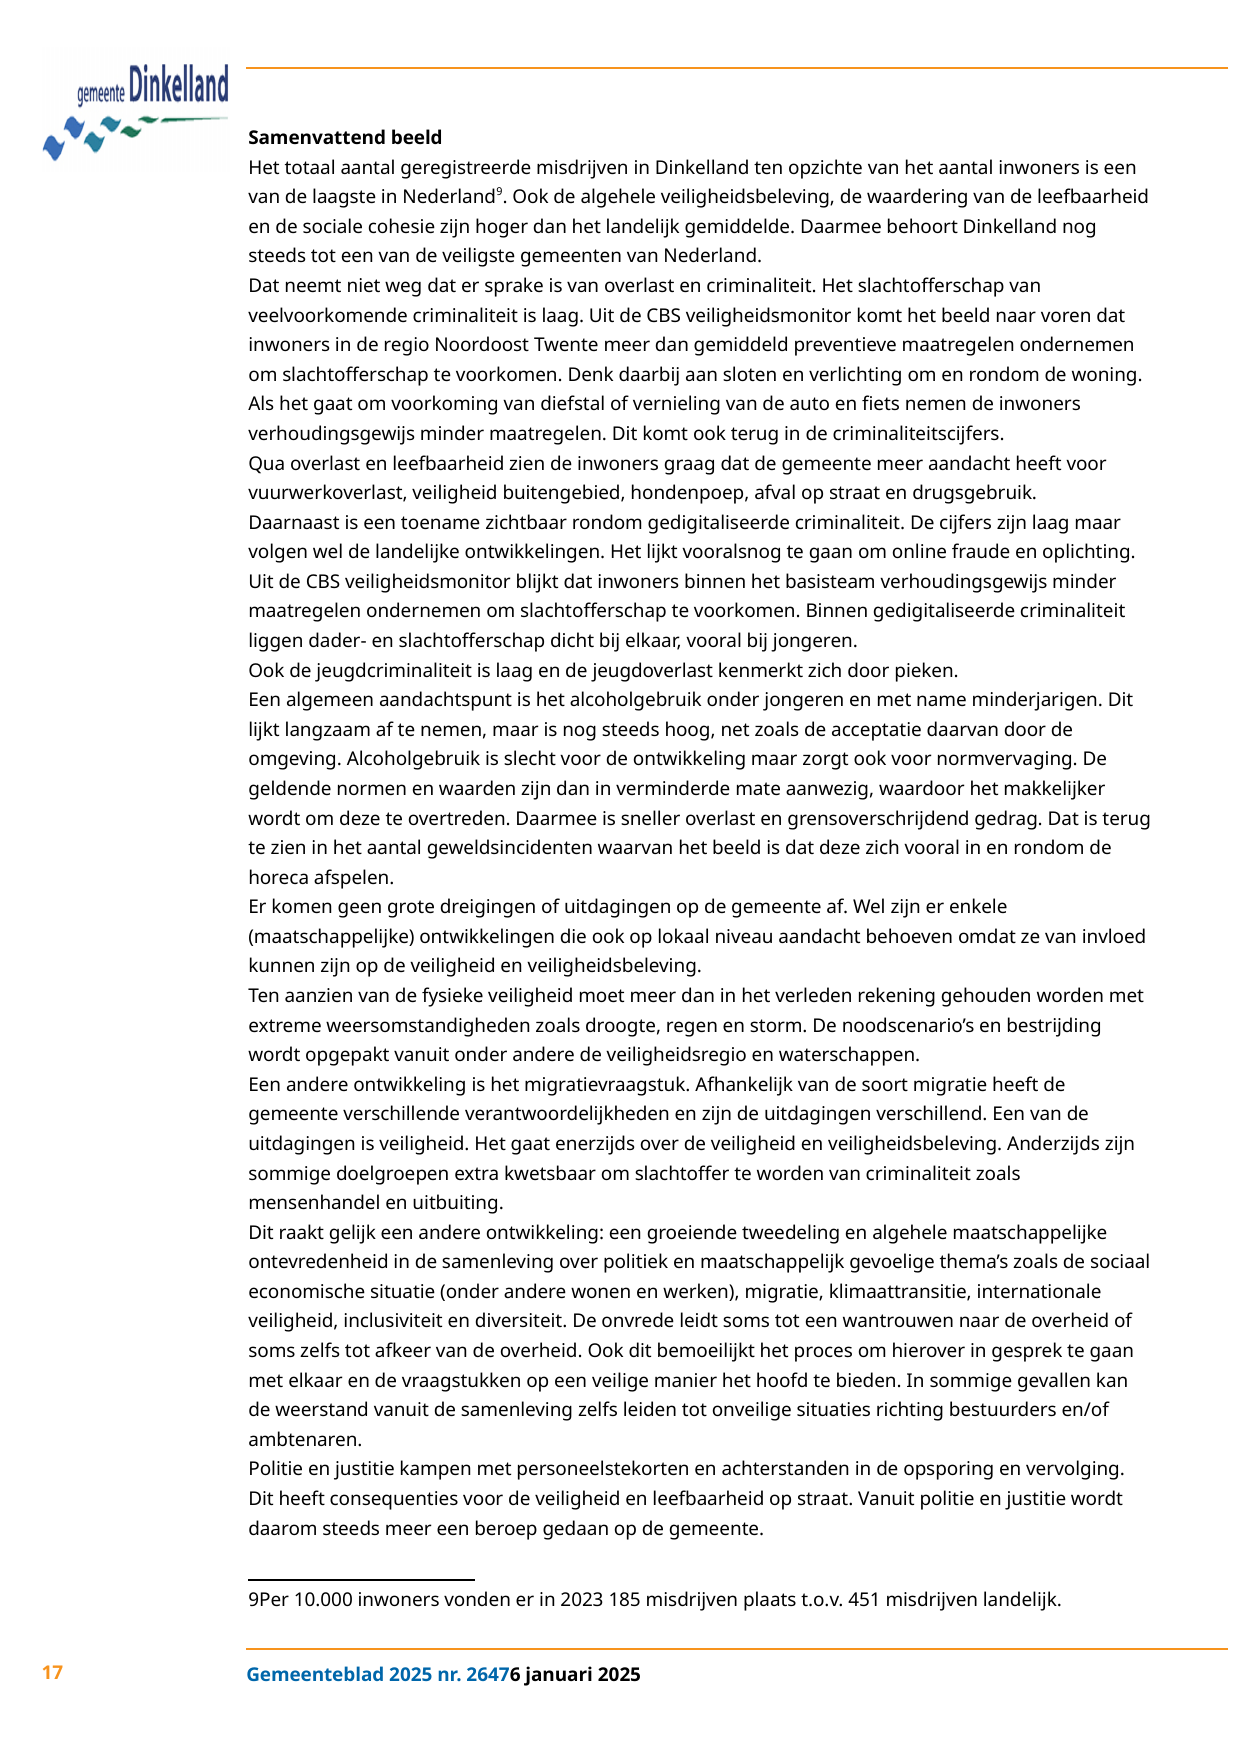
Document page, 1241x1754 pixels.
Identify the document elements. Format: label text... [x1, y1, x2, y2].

text Qua overlast en leefbaarheid zien de inwoners graag dat de gemeente meer aandacht heeft voor vuurwerkoverlast, veiligheid buitengebied, hondenpoep, afval op straat en drugsgebruik. [248, 450, 1152, 505]
text Daarnaast is een toename zichtbaar rondom gedigitaliseerde criminaliteit. De cijfers zijn laag maar volgen wel de landelijke ontwikkelingen. Het lijkt vooralsnog te gaan om online fraude en oplichting. Uit de CBS veiligheidsmonitor blijkt dat inwoners binnen het basisteam verhoudingsgewijs minder maatregelen ondernemen om slachtofferschap te voorkomen. Binnen gedigitaliseerde criminaliteit liggen dader- en slachtofferschap dicht bij elkaar, vooral bij jongeren. [248, 509, 1152, 653]
picture [41, 47, 231, 172]
text Ten aanzien van de fysieke veiligheid moet meer dan in het verleden rekening gehouden worden met extreme weersomstandigheden zoals droogte, regen en storm. De noodscenario’s en bestrijding wordt opgepakt vanuit onder andere de veiligheidsregio en waterschappen. [248, 982, 1152, 1067]
text Een andere ontwikkeling is het migratievraagstuk. Afhankelijk van de soort migratie heeft de gemeente verschillende verantwoordelijkheden en zijn de uitdagingen verschillend. Een van de uitdagingen is veiligheid. Het gaat enerzijds over de veiligheid en veiligheidsbeleving. Anderzijds zijn sommige doelgroepen extra kwetsbaar om slachtoffer te worden van criminaliteit zoals mensenhandel en uitbuiting. [248, 1071, 1152, 1215]
text Ook de jeugdcriminaliteit is laag en de jeugdoverlast kenmerkt zich door pieken. [248, 657, 1152, 683]
text Een algemeen aandachtspunt is het alcoholgebruik onder jongeren en met name minderjarigen. Dit lijkt langzaam af te nemen, maar is nog steeds hoog, net zoals de acceptatie daarvan door de omgeving. Alcoholgebruik is slecht voor de ontwikkeling maar zorgt ook voor normvervaging. De geldende normen en waarden zijn dan in verminderde mate aanwezig, waardoor het makkelijker wordt om deze te overtreden. Daarmee is sneller overlast en grensoverschrijdend gedrag. Dat is terug te zien in het aantal geweldsincidenten waarvan het beeld is dat deze zich vooral in en rondom de horeca afspelen. [248, 686, 1152, 890]
text Dat neemt niet weg dat er sprake is van overlast en criminaliteit. Het slachtofferschap van veelvoorkomende criminaliteit is laag. Uit de CBS veiligheidsmonitor komt het beeld naar voren dat inwoners in de regio Noordoost Twente meer dan gemiddeld preventieve maatregelen ondernemen om slachtofferschap te voorkomen. Denk daarbij aan sloten en verlichting om en rondom de woning. Als het gaat om voorkoming van diefstal of vernieling van de auto en fiets nemen de inwoners verhoudingsgewijs minder maatregelen. Dit komt ook terug in de criminaliteitscijfers. [248, 272, 1152, 446]
text Dit raakt gelijk een andere ontwikkeling: een groeiende tweedeling en algehele maatschappelijke ontevredenheid in de samenleving over politiek en maatschappelijk gevoelige thema’s zoals de sociaal economische situatie (onder andere wonen en werken), migratie, klimaattransitie, internationale veiligheid, inclusiviteit en diversiteit. De onvrede leidt soms tot een wantrouwen naar de overheid of soms zelfs tot afkeer van de overheid. Ook dit bemoeilijkt het proces om hierover in gesprek te gaan met elkaar en de vraagstukken op een veilige manier het hoofd te bieden. In sommige gevallen kan de weerstand vanuit de samenleving zelfs leiden tot onveilige situaties richting bestuurders en/of ambtenaren. [248, 1219, 1152, 1452]
text Samenvattend beeld [248, 124, 1152, 150]
text Er komen geen grote dreigingen of uitdagingen op de gemeente af. Wel zijn er enkele (maatschappelijke) ontwikkelingen die ook op lokaal niveau aandacht behoeven omdat ze van invloed kunnen zijn op de veiligheid en veiligheidsbeleving. [248, 893, 1152, 978]
text Politie en justitie kampen met personeelstekorten en achterstanden in de opsporing en vervolging. Dit heeft consequenties voor de veiligheid en leefbaarheid op straat. Vanuit politie en justitie wordt daarom steeds meer een beroep gedaan op de gemeente. [248, 1456, 1152, 1541]
text Per 10.000 inwoners vonden er in 2023 185 misdrijven plaats t.o.v. 451 misdrijven landelijk. [248, 1586, 1152, 1612]
text Het totaal aantal geregistreerde misdrijven in Dinkelland ten opzichte van het aantal inwoners is een van de laagste in Nederland. Ook de algehele veiligheidsbeleving, de waardering van de leefbaarheid en de sociale cohesie zijn hoger dan het landelijk gemiddelde. Daarmee behoort Dinkelland nog steeds tot een van de veiligste gemeenten van Nederland. [248, 154, 1152, 268]
